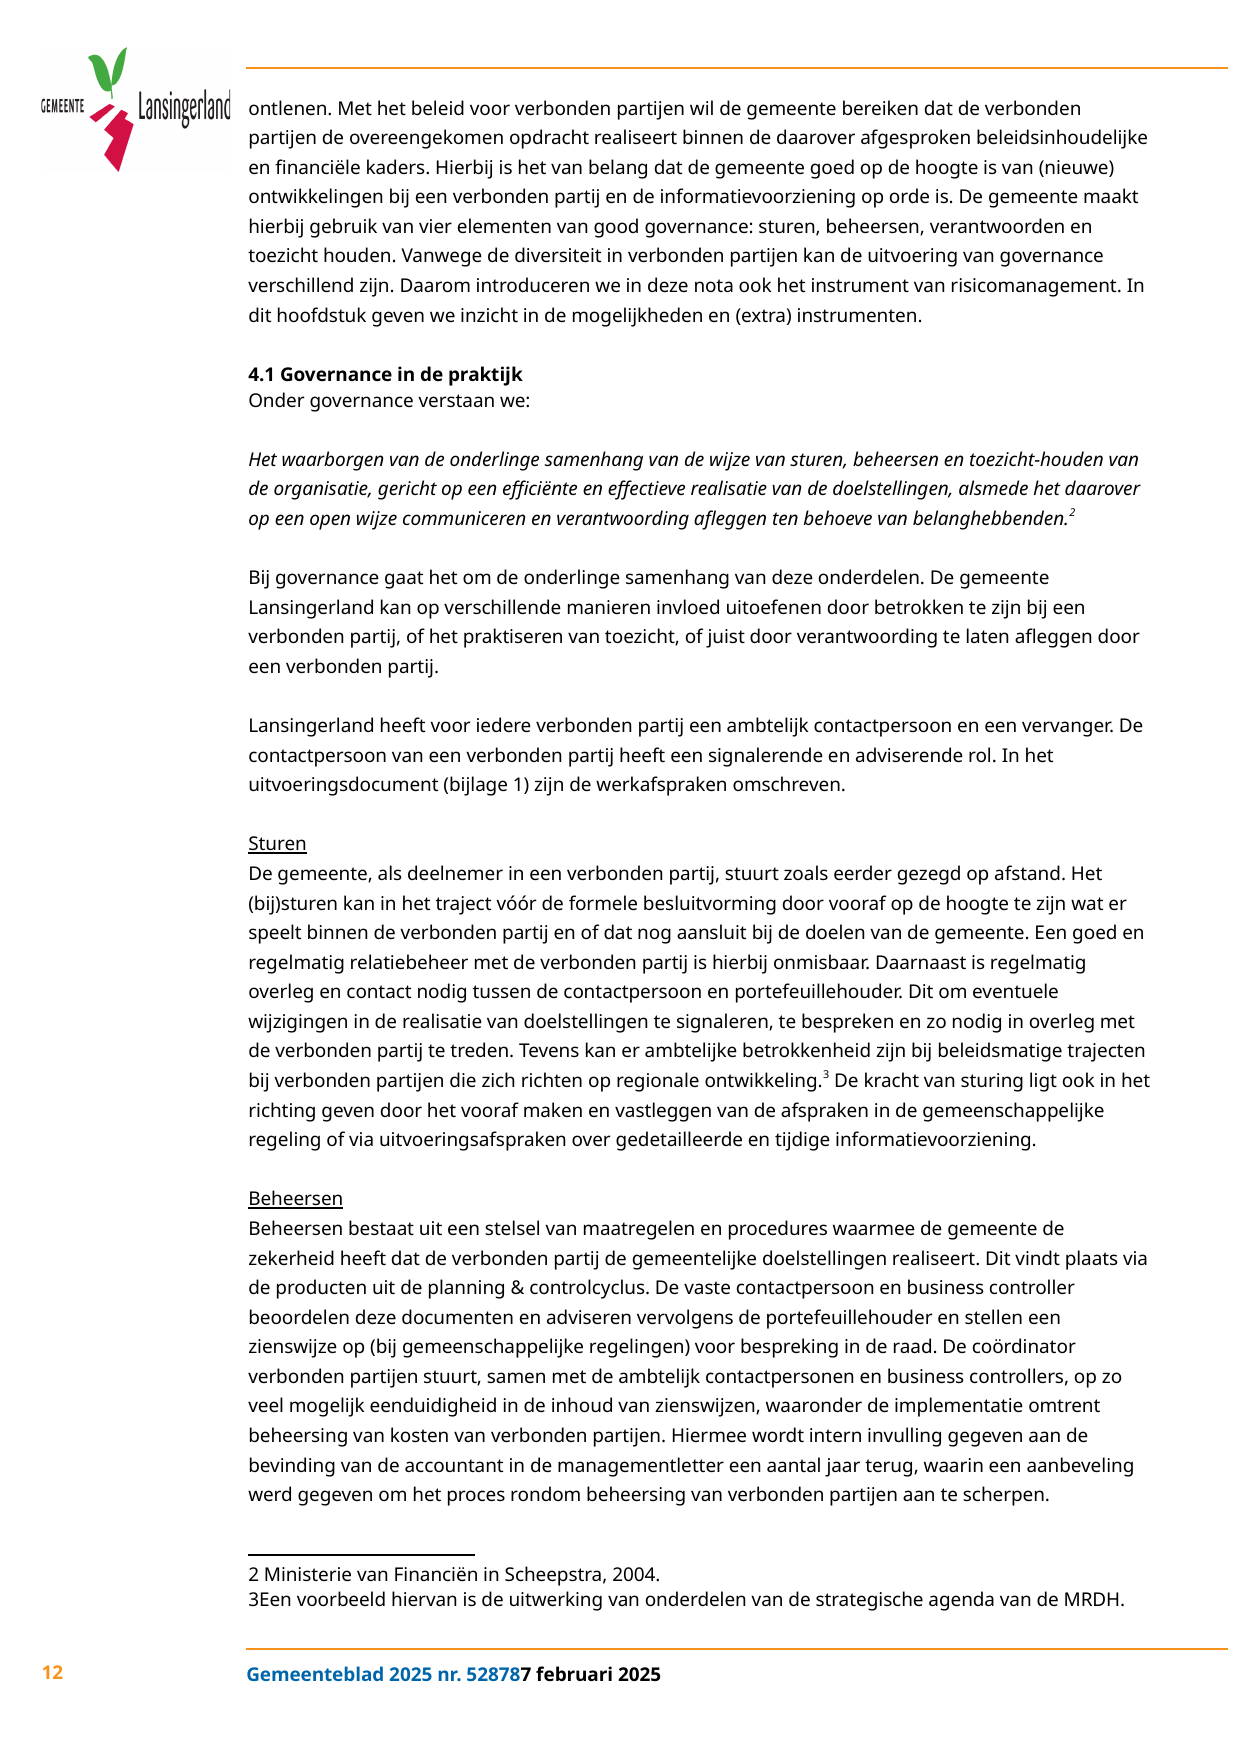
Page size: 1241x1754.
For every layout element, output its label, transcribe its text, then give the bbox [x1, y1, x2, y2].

text Beheersen [248, 1186, 1152, 1211]
picture [41, 47, 231, 172]
text Ministerie van Financiën in Scheepstra, 2004. [248, 1561, 1152, 1586]
text Een voorbeeld hiervan is de uitwerking van onderdelen van de strategische agenda van de MRDH. [248, 1586, 1152, 1612]
text Lansingerland heeft voor iedere verbonden partij een ambtelijk contactpersoon en een vervanger. De contactpersoon van een verbonden partij heeft een signalerende en adviserende rol. In het uitvoeringsdocument (bijlage 1) zijn de werkafspraken omschreven. [248, 712, 1152, 797]
text Sturen [248, 831, 1152, 856]
text Beheersen bestaat uit een stelsel van maatregelen en procedures waarmee de gemeente de zekerheid heeft dat de verbonden partij de gemeentelijke doelstellingen realiseert. Dit vindt plaats via de producten uit de planning & controlcyclus. De vaste contactpersoon en business controller beoordelen deze documenten en adviseren vervolgens de portefeuillehouder en stellen een zienswijze op (bij gemeenschappelijke regelingen) voor bespreking in de raad. De coördinator verbonden partijen stuurt, samen met de ambtelijk contactpersonen en business controllers, op zo veel mogelijk eenduidigheid in de inhoud van zienswijzen, waaronder de implementatie omtrent beheersing van kosten van verbonden partijen. Hiermee wordt intern invulling gegeven aan de bevinding van de accountant in de managementletter een aantal jaar terug, waarin een aanbeveling werd gegeven om het proces rondom beheersing van verbonden partijen aan te scherpen. [248, 1215, 1152, 1507]
text 4.1 Governance in de praktijk [248, 361, 1152, 387]
text Onder governance verstaan we: [248, 387, 1152, 412]
text Het waarborgen van de onderlinge samenhang van de wijze van sturen, beheersen en toezicht-houden van de organisatie, gericht op een efficiënte en effectieve realisatie van de doelstellingen, alsmede het daarover op een open wijze communiceren en verantwoording afleggen ten behoeve van belanghebbenden. [248, 446, 1152, 531]
text De gemeente, als deelnemer in een verbonden partij, stuurt zoals eerder gezegd op afstand. Het (bij)sturen kan in het traject vóór de formele besluitvorming door vooraf op de hoogte te zijn wat er speelt binnen de verbonden partij en of dat nog aansluit bij de doelen van de gemeente. Een goed en regelmatig relatiebeheer met de verbonden partij is hierbij onmisbaar. Daarnaast is regelmatig overleg en contact nodig tussen de contactpersoon en portefeuillehouder. Dit om eventuele wijzigingen in de realisatie van doelstellingen te signaleren, te bespreken en zo nodig in overleg met de verbonden partij te treden. Tevens kan er ambtelijke betrokkenheid zijn bij beleidsmatige trajecten bij verbonden partijen die zich richten op regionale ontwikkeling. De kracht van sturing ligt ook in het richting geven door het vooraf maken en vastleggen van de afspraken in de gemeenschappelijke regeling of via uitvoeringsafspraken over gedetailleerde en tijdige informatievoorziening. [248, 860, 1152, 1152]
text Bij governance gaat het om de onderlinge samenhang van deze onderdelen. De gemeente Lansingerland kan op verschillende manieren invloed uitoefenen door betrokken te zijn bij een verbonden partij, of het praktiseren van toezicht, of juist door verantwoording te laten afleggen door een verbonden partij. [248, 564, 1152, 679]
text ontlenen. Met het beleid voor verbonden partijen wil de gemeente bereiken dat de verbonden partijen de overeengekomen opdracht realiseert binnen de daarover afgesproken beleidsinhoudelijke en financiële kaders. Hierbij is het van belang dat de gemeente goed op de hoogte is van (nieuwe) ontwikkelingen bij een verbonden partij en de informatievoorziening op orde is. De gemeente maakt hierbij gebruik van vier elementen van good governance: sturen, beheersen, verantwoorden en toezicht houden. Vanwege de diversiteit in verbonden partijen kan de uitvoering van governance verschillend zijn. Daarom introduceren we in deze nota ook het instrument van risicomanagement. In dit hoofdstuk geven we inzicht in de mogelijkheden en (extra) instrumenten. [248, 95, 1152, 328]
